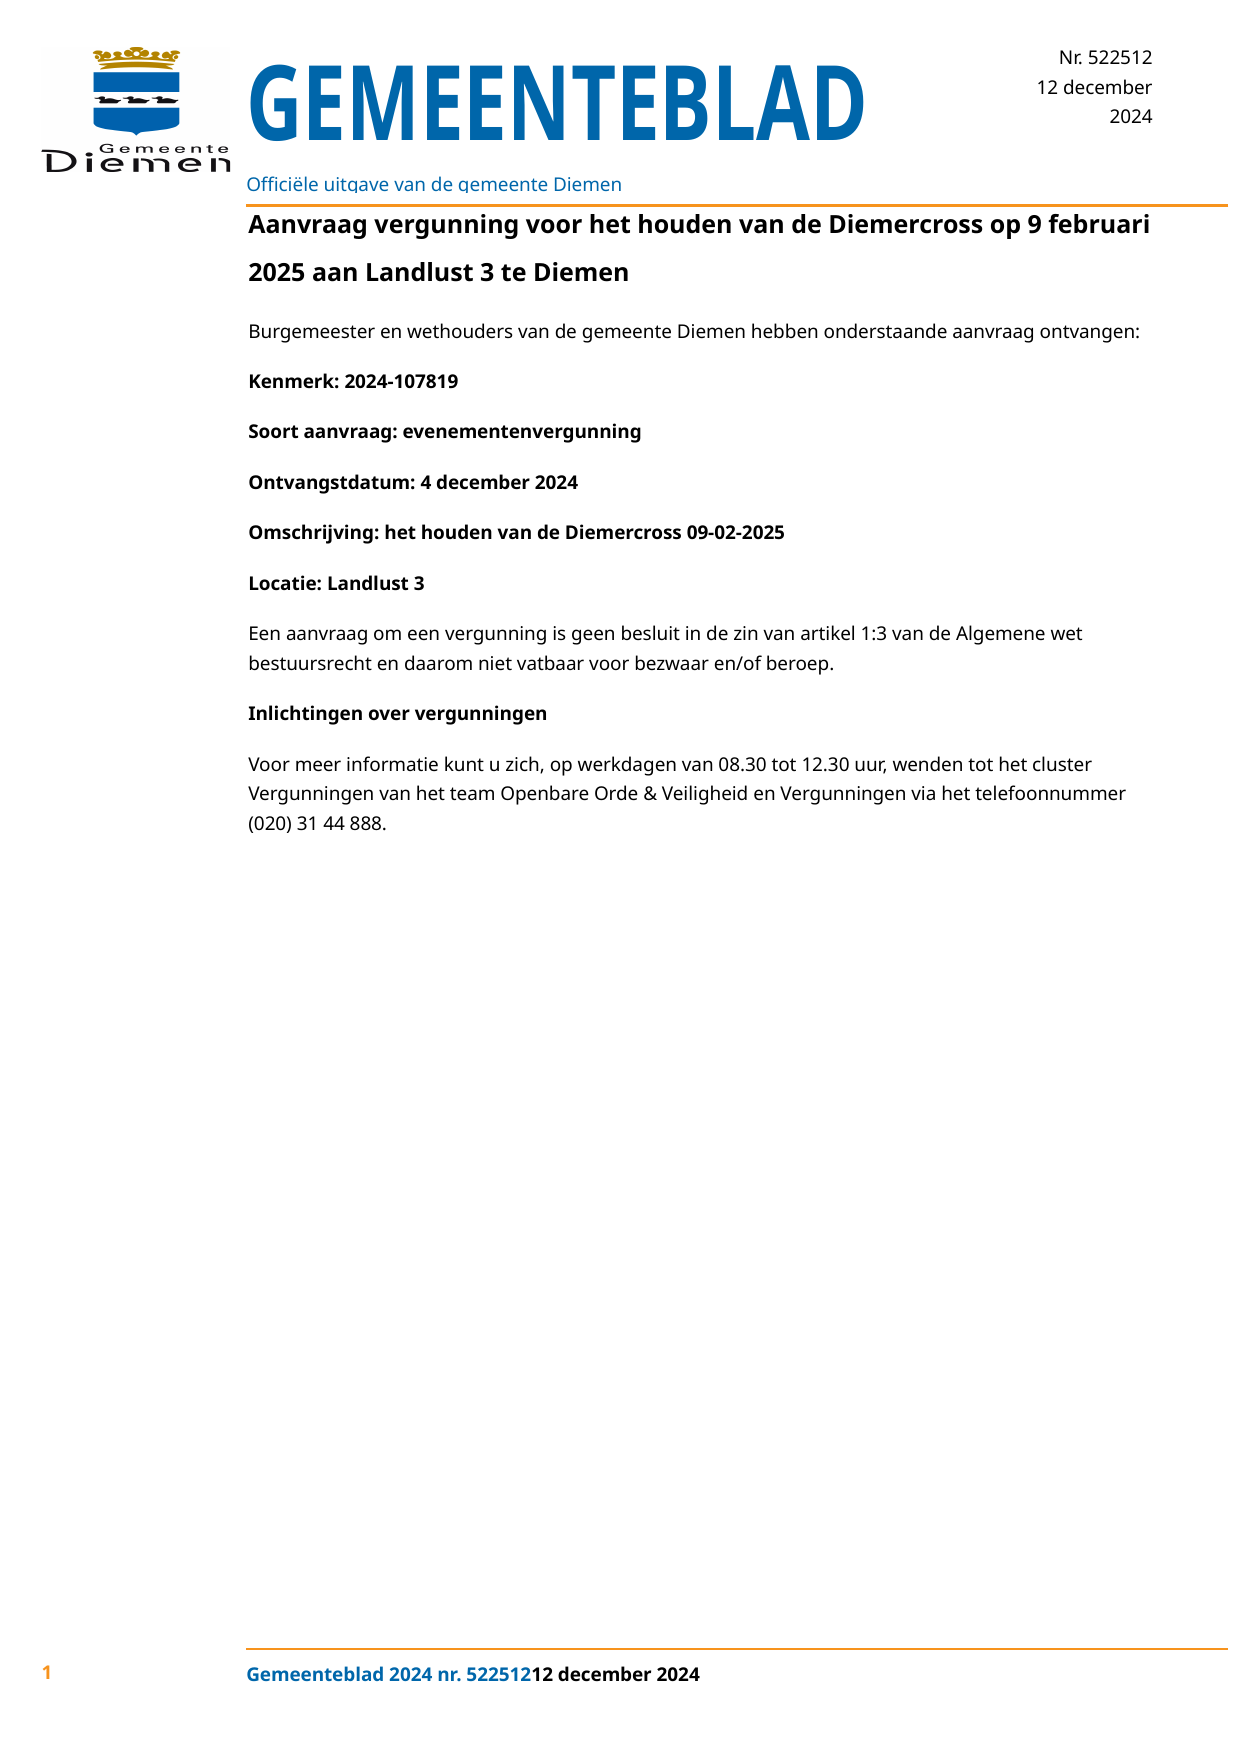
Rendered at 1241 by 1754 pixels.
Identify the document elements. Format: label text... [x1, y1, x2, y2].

text Voor meer informatie kunt u zich, op werkdagen van 08.30 tot 12.30 uur, wenden tot het cluster Vergunningen van het team Openbare Orde & Veiligheid en Vergunningen via het telefoonnummer (020) 31 44 888. [248, 751, 1152, 836]
text Omschrijving: het houden van de Diemercross 09-02-2025 [248, 519, 1152, 545]
text Inlichtingen over vergunningen [248, 700, 1152, 726]
text Burgemeester en wethouders van de gemeente Diemen hebben onderstaande aanvraag ontvangen: [248, 318, 1152, 344]
text Een aanvraag om een vergunning is geen besluit in de zin van artikel 1:3 van de Algemene wet bestuursrecht en daarom niet vatbaar voor bezwaar en/of beroep. [248, 620, 1152, 676]
text Kenmerk: 2024-107819 [248, 368, 1152, 394]
text Locatie: Landlust 3 [248, 570, 1152, 596]
text Ontvangstdatum: 4 december 2024 [248, 469, 1152, 495]
picture [41, 47, 231, 172]
text Soort aanvraag: evenementenvergunning [248, 419, 1152, 444]
text Aanvraag vergunning voor het houden van de Diemercross op 9 februari 2025 aan Landlust 3 te Diemen [248, 207, 1152, 288]
